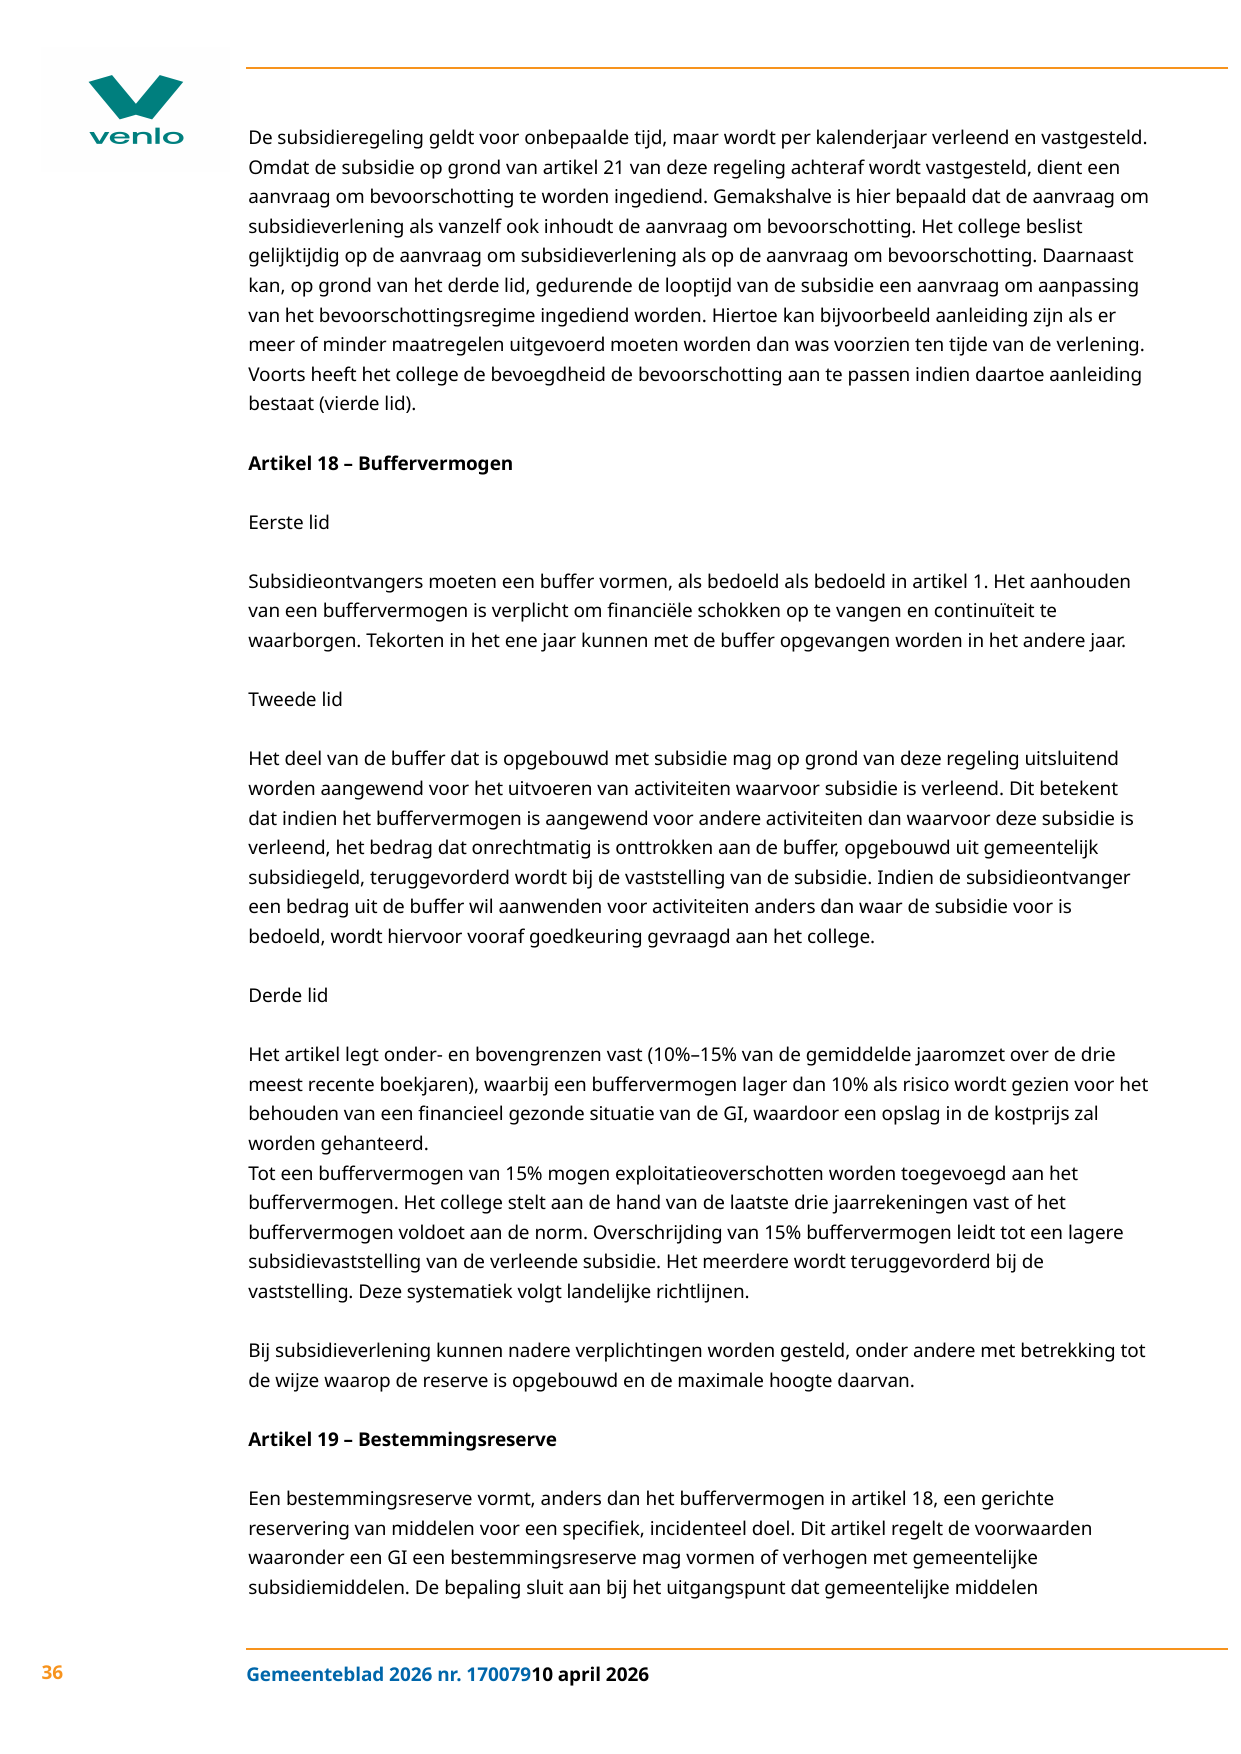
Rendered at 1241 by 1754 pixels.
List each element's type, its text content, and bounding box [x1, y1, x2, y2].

picture [41, 47, 231, 172]
text Tweede lid [248, 686, 1152, 712]
text Derde lid [248, 982, 1152, 1008]
text Tot een buffervermogen van 15% mogen exploitatieoverschotten worden toegevoegd aan het buffervermogen. Het college stelt aan de hand van de laatste drie jaarrekeningen vast of het buffervermogen voldoet aan de norm. Overschrijding van 15% buffervermogen leidt tot een lagere subsidievaststelling van de verleende subsidie. Het meerdere wordt teruggevorderd bij de vaststelling. Deze systematiek volgt landelijke richtlijnen. [248, 1160, 1152, 1304]
text De subsidieregeling geldt voor onbepaalde tijd, maar wordt per kalenderjaar verleend en vastgesteld. Omdat de subsidie op grond van artikel 21 van deze regeling achteraf wordt vastgesteld, dient een aanvraag om bevoorschotting te worden ingediend. Gemakshalve is hier bepaald dat de aanvraag om subsidieverlening als vanzelf ook inhoudt de aanvraag om bevoorschotting. Het college beslist gelijktijdig op de aanvraag om subsidieverlening als op de aanvraag om bevoorschotting. Daarnaast kan, op grond van het derde lid, gedurende de looptijd van de subsidie een aanvraag om aanpassing van het bevoorschottingsregime ingediend worden. Hiertoe kan bijvoorbeeld aanleiding zijn als er meer of minder maatregelen uitgevoerd moeten worden dan was voorzien ten tijde van de verlening. Voorts heeft het college de bevoegdheid de bevoorschotting aan te passen indien daartoe aanleiding bestaat (vierde lid). [248, 124, 1152, 416]
text Artikel 19 – Bestemmingsreserve [248, 1426, 1152, 1452]
text Artikel 18 – Buffervermogen [248, 450, 1152, 476]
text Het deel van de buffer dat is opgebouwd met subsidie mag op grond van deze regeling uitsluitend worden aangewend voor het uitvoeren van activiteiten waarvoor subsidie is verleend. Dit betekent dat indien het buffervermogen is aangewend voor andere activiteiten dan waarvoor deze subsidie is verleend, het bedrag dat onrechtmatig is onttrokken aan de buffer, opgebouwd uit gemeentelijk subsidiegeld, teruggevorderd wordt bij de vaststelling van de subsidie. Indien de subsidieontvanger een bedrag uit de buffer wil aanwenden voor activiteiten anders dan waar de subsidie voor is bedoeld, wordt hiervoor vooraf goedkeuring gevraagd aan het college. [248, 746, 1152, 949]
text Subsidieontvangers moeten een buffer vormen, als bedoeld als bedoeld in artikel 1. Het aanhouden van een buffervermogen is verplicht om financiële schokken op te vangen en continuïteit te waarborgen. Tekorten in het ene jaar kunnen met de buffer opgevangen worden in het andere jaar. [248, 568, 1152, 653]
text Het artikel legt onder- en bovengrenzen vast (10%–15% van de gemiddelde jaaromzet over de drie meest recente boekjaren), waarbij een buffervermogen lager dan 10% als risico wordt gezien voor het behouden van een financieel gezonde situatie van de GI, waardoor een opslag in de kostprijs zal worden gehanteerd. [248, 1041, 1152, 1156]
text Bij subsidieverlening kunnen nadere verplichtingen worden gesteld, onder andere met betrekking tot de wijze waarop de reserve is opgebouwd en de maximale hoogte daarvan. [248, 1337, 1152, 1393]
text Een bestemmingsreserve vormt, anders dan het buffervermogen in artikel 18, een gerichte reservering van middelen voor een specifiek, incidenteel doel. Dit artikel regelt de voorwaarden waaronder een GI een bestemmingsreserve mag vormen of verhogen met gemeentelijke subsidiemiddelen. De bepaling sluit aan bij het uitgangspunt dat gemeentelijke middelen [248, 1485, 1152, 1600]
text Eerste lid [248, 509, 1152, 535]
